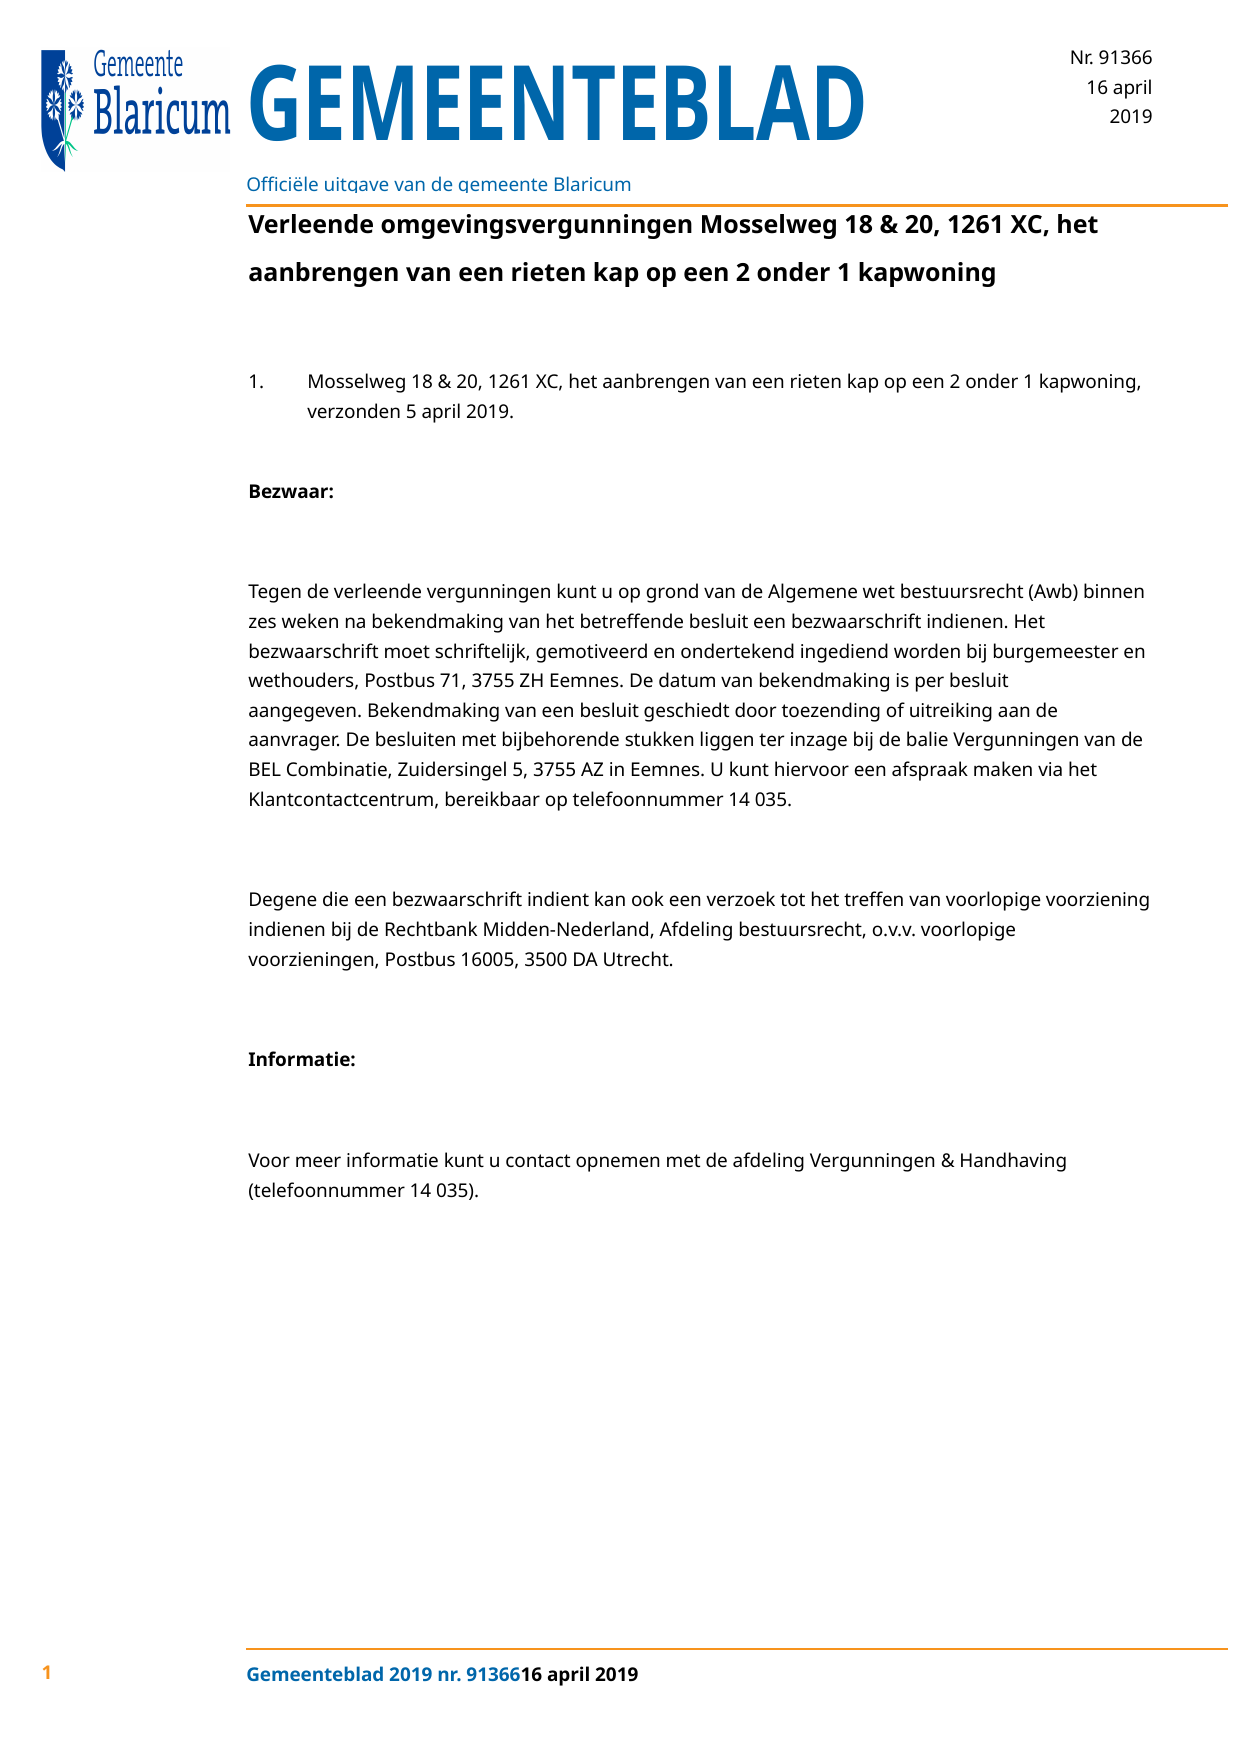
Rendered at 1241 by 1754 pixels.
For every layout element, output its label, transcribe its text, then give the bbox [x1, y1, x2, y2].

text Verleende omgevingsvergunningen Mosselweg 18 & 20, 1261 XC, het aanbrengen van een rieten kap op een 2 onder 1 kapwoning [248, 207, 1152, 288]
text Tegen de verleende vergunningen kunt u op grond van de Algemene wet bestuursrecht (Awb) binnen zes weken na bekendmaking van het betreffende besluit een bezwaarschrift indienen. Het bezwaarschrift moet schriftelijk, gemotiveerd en ondertekend ingediend worden bij burgemeester en wethouders, Postbus 71, 3755 ZH Eemnes. De datum van bekendmaking is per besluit aangegeven. Bekendmaking van een besluit geschiedt door toezending of uitreiking aan de aanvrager. De besluiten met bijbehorende stukken liggen ter inzage bij de balie Vergunningen van de BEL Combinatie, Zuidersingel 5, 3755 AZ in Eemnes. U kunt hiervoor een afspraak maken via het Klantcontactcentrum, bereikbaar op telefoonnummer 14 035. [248, 579, 1152, 812]
picture [41, 47, 231, 172]
text Voor meer informatie kunt u contact opnemen met de afdeling Vergunningen & Handhaving (telefoonnummer 14 035). [248, 1147, 1152, 1203]
text Degene die een bezwaarschrift indient kan ook een verzoek tot het treffen van voorlopige voorziening indienen bij de Rechtbank Midden-Nederland, Afdeling bestuursrecht, o.v.v. voorlopige voorzieningen, Postbus 16005, 3500 DA Utrecht. [248, 887, 1152, 972]
list Mosselweg 18 & 20, 1261 XC, het aanbrengen van een rieten kap op een 2 onder 1 kapwoning, verzonden 5 april 2019. [248, 368, 1152, 424]
text Informatie: [248, 1047, 1152, 1072]
text Bezwaar: [248, 478, 1152, 504]
